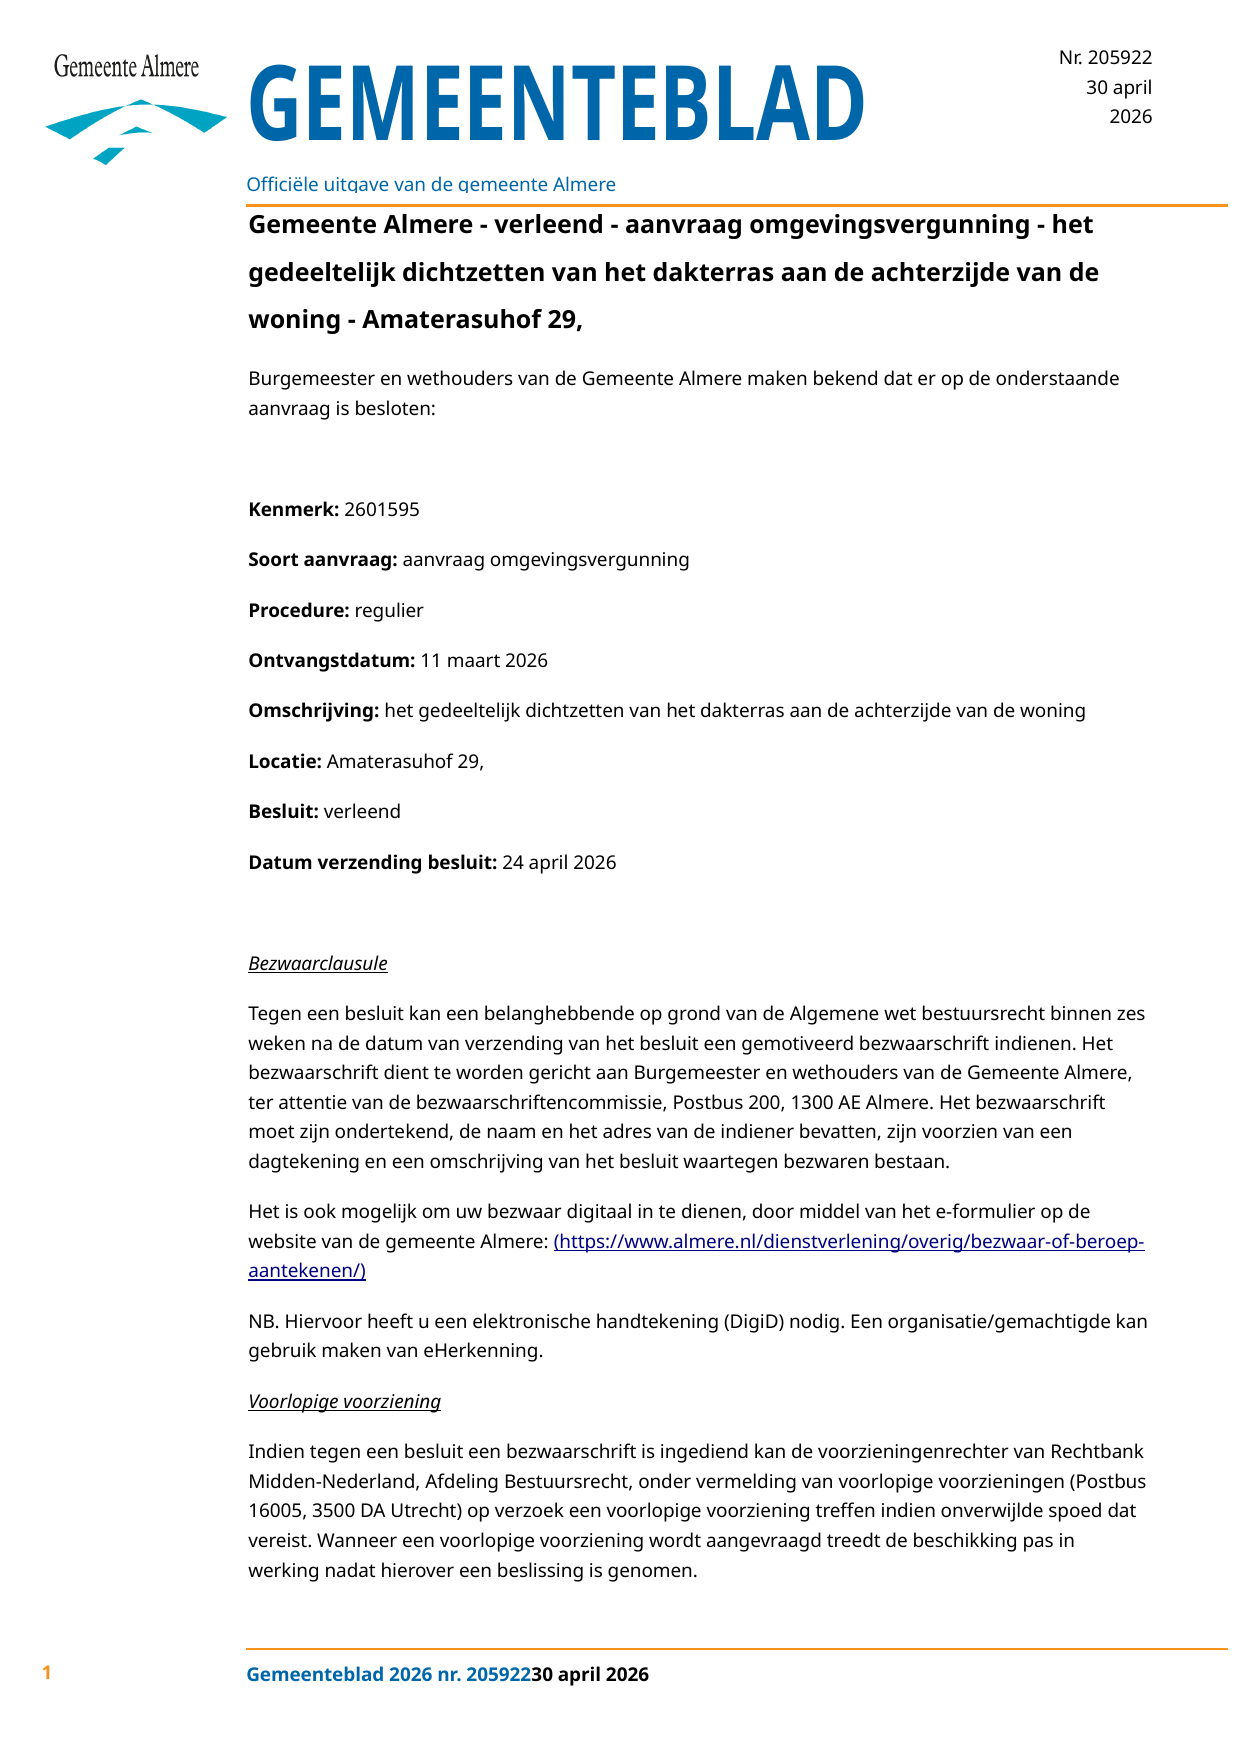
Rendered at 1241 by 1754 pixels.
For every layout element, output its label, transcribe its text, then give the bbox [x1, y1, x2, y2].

text Het is ook mogelijk om uw bezwaar digitaal in te dienen, door middel van het e-formulier op de website van de gemeente Almere: (https://www.almere.nl/dienstverlening/overig/bezwaar-of-beroep-aantekenen/) [248, 1198, 1152, 1283]
text Besluit: verleend [248, 798, 1152, 824]
text Voorlopige voorziening [248, 1388, 1152, 1414]
text Kenmerk: 2601595 [248, 496, 1152, 522]
text Locatie: Amaterasuhof 29, [248, 748, 1152, 774]
text Datum verzending besluit: 24 april 2026 [248, 849, 1152, 874]
text Omschrijving: het gedeeltelijk dichtzetten van het dakterras aan de achterzijde van de woning [248, 698, 1152, 723]
picture [41, 47, 231, 172]
text Procedure: regulier [248, 597, 1152, 622]
text NB. Hiervoor heeft u een elektronische handtekening (DigiD) nodig. Een organisatie/gemachtigde kan gebruik maken van eHerkenning. [248, 1308, 1152, 1363]
text Ontvangstdatum: 11 maart 2026 [248, 647, 1152, 673]
text Tegen een besluit kan een belanghebbende op grond van de Algemene wet bestuursrecht binnen zes weken na de datum van verzending van het besluit een gemotiveerd bezwaarschrift indienen. Het bezwaarschrift dient te worden gericht aan Burgemeester en wethouders van de Gemeente Almere, ter attentie van de bezwaarschriftencommissie, Postbus 200, 1300 AE Almere. Het bezwaarschrift moet zijn ondertekend, de naam en het adres van de indiener bevatten, zijn voorzien van een dagtekening en een omschrijving van het besluit waartegen bezwaren bestaan. [248, 1000, 1152, 1174]
text Burgemeester en wethouders van de Gemeente Almere maken bekend dat er op de onderstaande aanvraag is besloten: [248, 366, 1152, 421]
text Gemeente Almere - verleend - aanvraag omgevingsvergunning - het gedeeltelijk dichtzetten van het dakterras aan de achterzijde van de woning - Amaterasuhof 29, [248, 207, 1152, 336]
text Bezwaarclausule [248, 950, 1152, 975]
text Soort aanvraag: aanvraag omgevingsvergunning [248, 546, 1152, 572]
text Indien tegen een besluit een bezwaarschrift is ingediend kan de voorzieningenrechter van Rechtbank Midden-Nederland, Afdeling Bestuursrecht, onder vermelding van voorlopige voorzieningen (Postbus 16005, 3500 DA Utrecht) op verzoek een voorlopige voorziening treffen indien onverwijlde spoed dat vereist. Wanneer een voorlopige voorziening wordt aangevraagd treedt de beschikking pas in werking nadat hierover een beslissing is genomen. [248, 1438, 1152, 1582]
